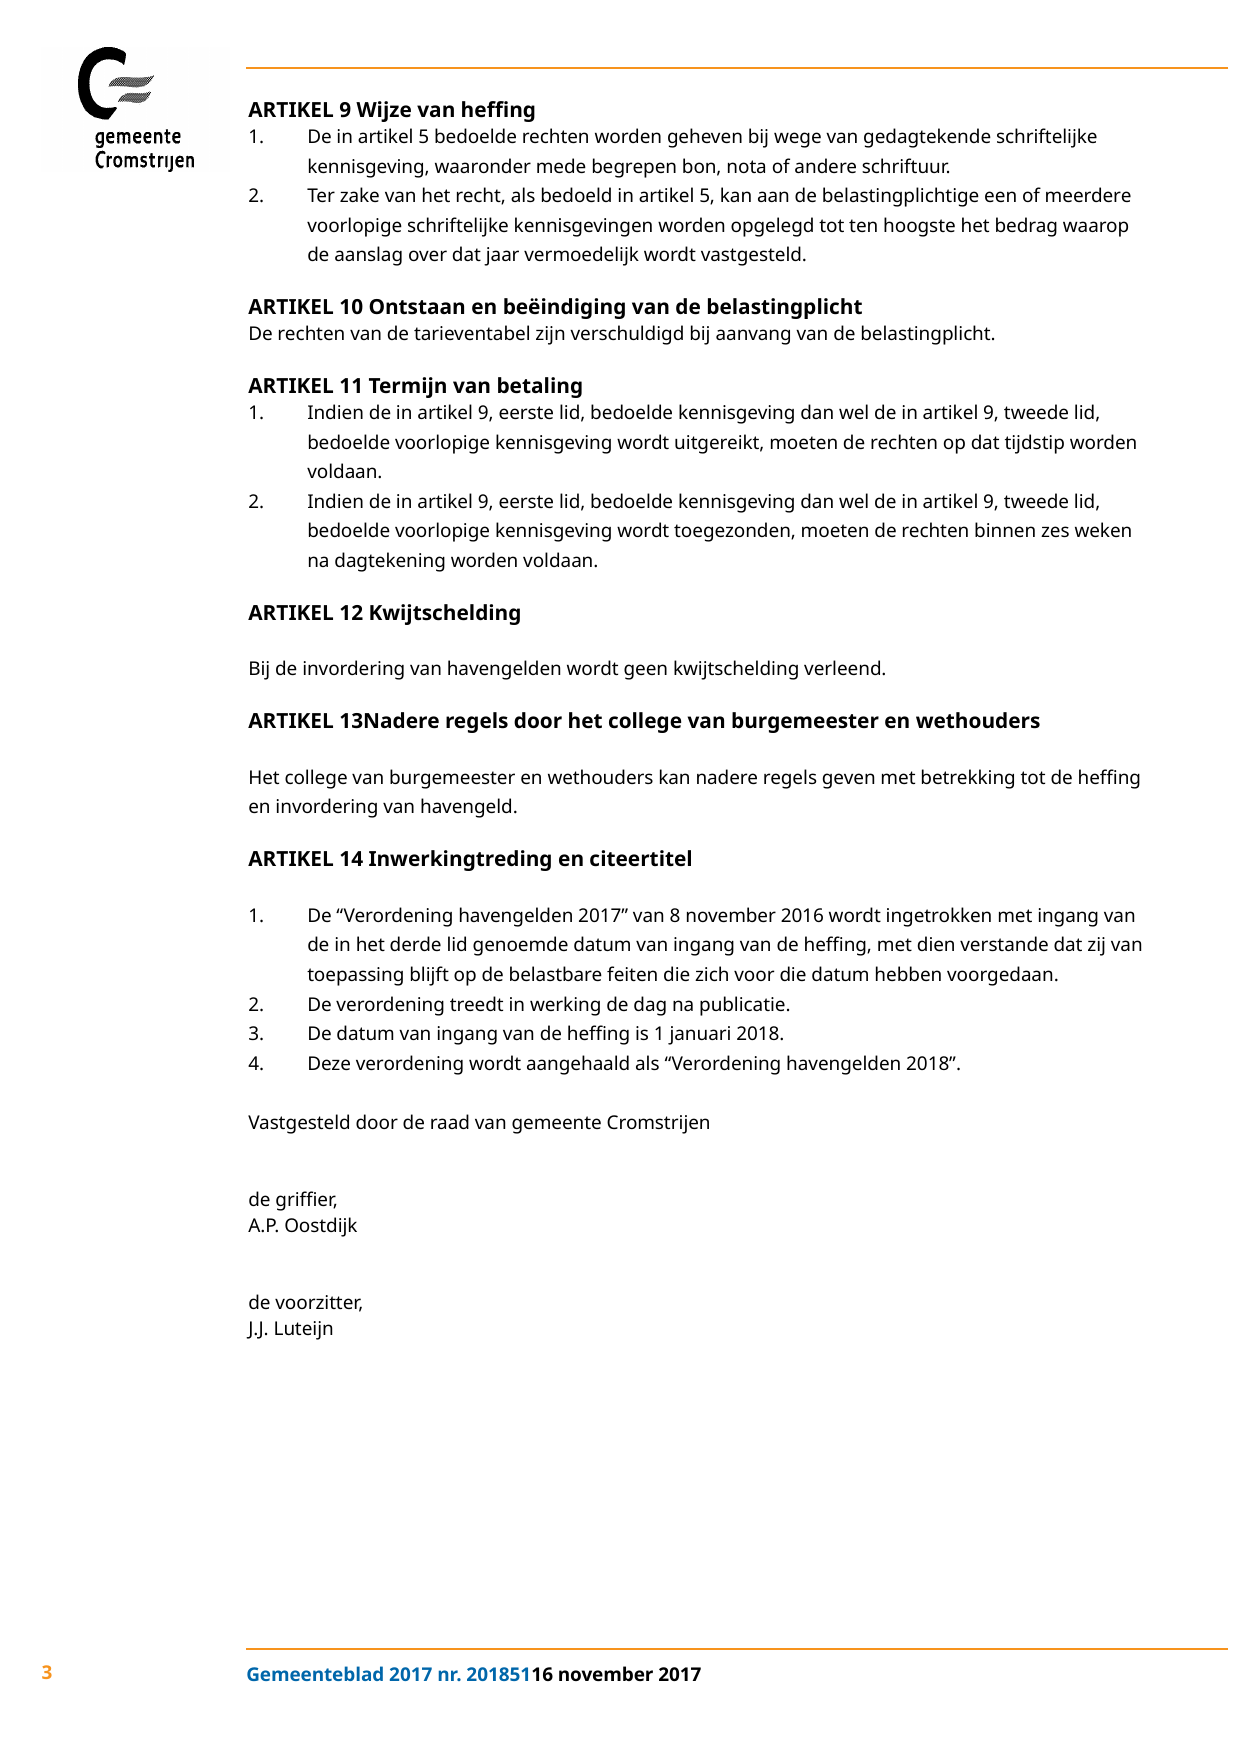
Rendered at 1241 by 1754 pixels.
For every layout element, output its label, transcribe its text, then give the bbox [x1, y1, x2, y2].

list De datum van ingang van de heffing is 1 januari 2018. [248, 1020, 1152, 1046]
list Deze verordening wordt aangehaald als “Verordening havengelden 2018”. [248, 1050, 1152, 1076]
list Indien de in artikel 9, eerste lid, bedoelde kennisgeving dan wel de in artikel 9, tweede lid, bedoelde voorlopige kennisgeving wordt toegezonden, moeten de rechten binnen zes weken na dagtekening worden voldaan. [248, 488, 1152, 573]
text ARTIKEL 10 Ontstaan en beëindiging van de belastingplicht [248, 292, 1152, 320]
text ARTIKEL 12 Kwijtschelding [248, 598, 1152, 626]
text Het college van burgemeester en wethouders kan nadere regels geven met betrekking tot de heffing en invordering van havengeld. [248, 764, 1152, 819]
list De “Verordening havengelden 2017” van 8 november 2016 wordt ingetrokken met ingang van de in het derde lid genoemde datum van ingang van de heffing, met dien verstande dat zij van toepassing blijft op de belastbare feiten die zich voor die datum hebben voorgedaan. [248, 902, 1152, 987]
text Vastgesteld door de raad van gemeente Cromstrijen [248, 1109, 1152, 1135]
list De in artikel 5 bedoelde rechten worden geheven bij wege van gedagtekende schriftelijke kennisgeving, waaronder mede begrepen bon, nota of andere schriftuur. [248, 123, 1152, 178]
text de griffier, [248, 1186, 1152, 1212]
picture [41, 47, 231, 172]
text ARTIKEL 9 Wijze van heffing [248, 95, 1152, 123]
text Bij de invordering van havengelden wordt geen kwijtschelding verleend. [248, 656, 1152, 681]
text De rechten van de tarieventabel zijn verschuldigd bij aanvang van de belastingplicht. [248, 320, 1152, 346]
list Ter zake van het recht, als bedoeld in artikel 5, kan aan de belastingplichtige een of meerdere voorlopige schriftelijke kennisgevingen worden opgelegd tot ten hoogste het bedrag waarop de aanslag over dat jaar vermoedelijk wordt vastgesteld. [248, 182, 1152, 267]
text ARTIKEL 14 Inwerkingtreding en citeertitel [248, 844, 1152, 872]
text de voorzitter, [248, 1289, 1152, 1315]
list De verordening treedt in werking de dag na publicatie. [248, 991, 1152, 1017]
text A.P. Oostdijk [248, 1212, 1152, 1238]
text ARTIKEL 13Nadere regels door het college van burgemeester en wethouders [248, 706, 1152, 734]
list Indien de in artikel 9, eerste lid, bedoelde kennisgeving dan wel de in artikel 9, tweede lid, bedoelde voorlopige kennisgeving wordt uitgereikt, moeten de rechten op dat tijdstip worden voldaan. [248, 399, 1152, 484]
text ARTIKEL 11 Termijn van betaling [248, 371, 1152, 399]
text J.J. Luteijn [248, 1315, 1152, 1341]
